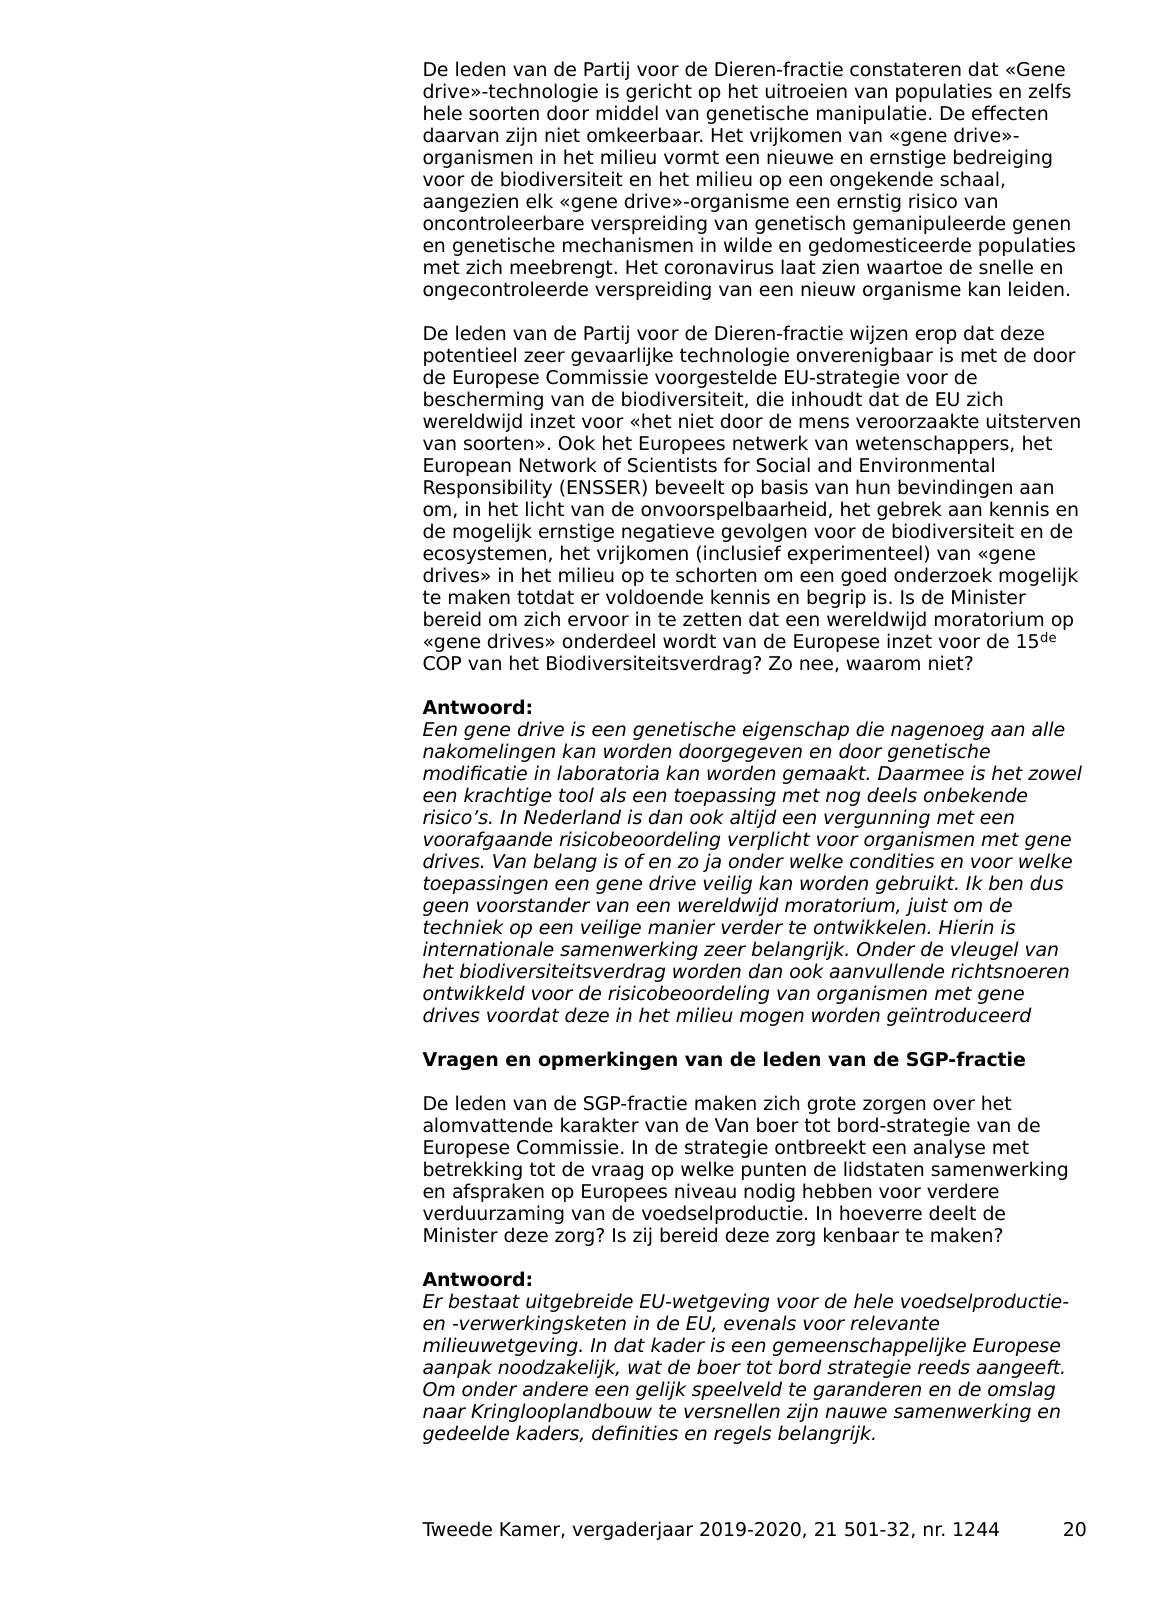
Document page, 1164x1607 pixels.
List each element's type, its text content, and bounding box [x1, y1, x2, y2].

text Een gene drive is een genetische eigenschap die nagenoeg aan alle nakomelingen kan worden doorgegeven en door genetische modificatie in laboratoria kan worden gemaakt. Daarmee is het zowel een krachtige tool als een toepassing met nog deels onbekende risico’s. In Nederland is dan ook altijd een vergunning met een voorafgaande risicobeoordeling verplicht voor organismen met gene drives. Van belang is of en zo ja onder welke condities en voor welke toepassingen een gene drive veilig kan worden gebruikt. Ik ben dus geen voorstander van een wereldwijd moratorium, juist om de techniek op een veilige manier verder te ontwikkelen. Hierin is internationale samenwerking zeer belangrijk. Onder de vleugel van het biodiversiteitsverdrag worden dan ook aanvullende richtsnoeren ontwikkeld voor de risicobeoordeling van organismen met gene drives voordat deze in het milieu mogen worden geïntroduceerd [422, 719, 1087, 1027]
text De leden van de SGP-fractie maken zich grote zorgen over het alomvattende karakter van de Van boer tot bord-strategie van de Europese Commissie. In de strategie ontbreekt een analyse met betrekking tot de vraag op welke punten de lidstaten samenwerking en afspraken op Europees niveau nodig hebben voor verdere verduurzaming van de voedselproductie. In hoeverre deelt de Minister deze zorg? Is zij bereid deze zorg kenbaar te maken? [422, 1093, 1087, 1247]
text Er bestaat uitgebreide EU-wetgeving voor de hele voedselproductie- en -verwerkingsketen in de EU, evenals voor relevante milieuwetgeving. In dat kader is een gemeenschappelijke Europese aanpak noodzakelijk, wat de boer tot bord strategie reeds aangeeft. Om onder andere een gelijk speelveld te garanderen en de omslag naar Kringlooplandbouw te versnellen zijn nauwe samenwerking en gedeelde kaders, definities en regels belangrijk. [422, 1291, 1087, 1445]
text De leden van de Partij voor de Dieren-fractie wijzen erop dat deze potentieel zeer gevaarlijke technologie onverenigbaar is met de door de Europese Commissie voorgestelde EU-strategie voor de bescherming van de biodiversiteit, die inhoudt dat de EU zich wereldwijd inzet voor «het niet door de mens veroorzaakte uitsterven van soorten». Ook het Europees netwerk van wetenschappers, het European Network of Scientists for Social and Environmental Responsibility (ENSSER) beveelt op basis van hun bevindingen aan om, in het licht van de onvoorspelbaarheid, het gebrek aan kennis en de mogelijk ernstige negatieve gevolgen voor de biodiversiteit en de ecosystemen, het vrijkomen (inclusief experimenteel) van «gene drives» in het milieu op te schorten om een goed onderzoek mogelijk te maken totdat er voldoende kennis en begrip is. Is de Minister bereid om zich ervoor in te zetten dat een wereldwijd moratorium op «gene drives» onderdeel wordt van de Europese inzet voor de 15de COP van het Biodiversiteitsverdrag? Zo nee, waarom niet? [422, 323, 1087, 675]
text De leden van de Partij voor de Dieren-fractie constateren dat «Gene drive»-technologie is gericht op het uitroeien van populaties en zelfs hele soorten door middel van genetische manipulatie. De effecten daarvan zijn niet omkeerbaar. Het vrijkomen van «gene drive»-organismen in het milieu vormt een nieuwe en ernstige bedreiging voor de biodiversiteit en het milieu op een ongekende schaal, aangezien elk «gene drive»-organisme een ernstig risico van oncontroleerbare verspreiding van genetisch gemanipuleerde genen en genetische mechanismen in wilde en gedomesticeerde populaties met zich meebrengt. Het coronavirus laat zien waartoe de snelle en ongecontroleerde verspreiding van een nieuw organisme kan leiden. [422, 59, 1087, 301]
subtitle Vragen en opmerkingen van de leden van de SGP-fractie [422, 1049, 1087, 1071]
text Antwoord: [422, 697, 1087, 719]
text Antwoord: [422, 1269, 1087, 1291]
